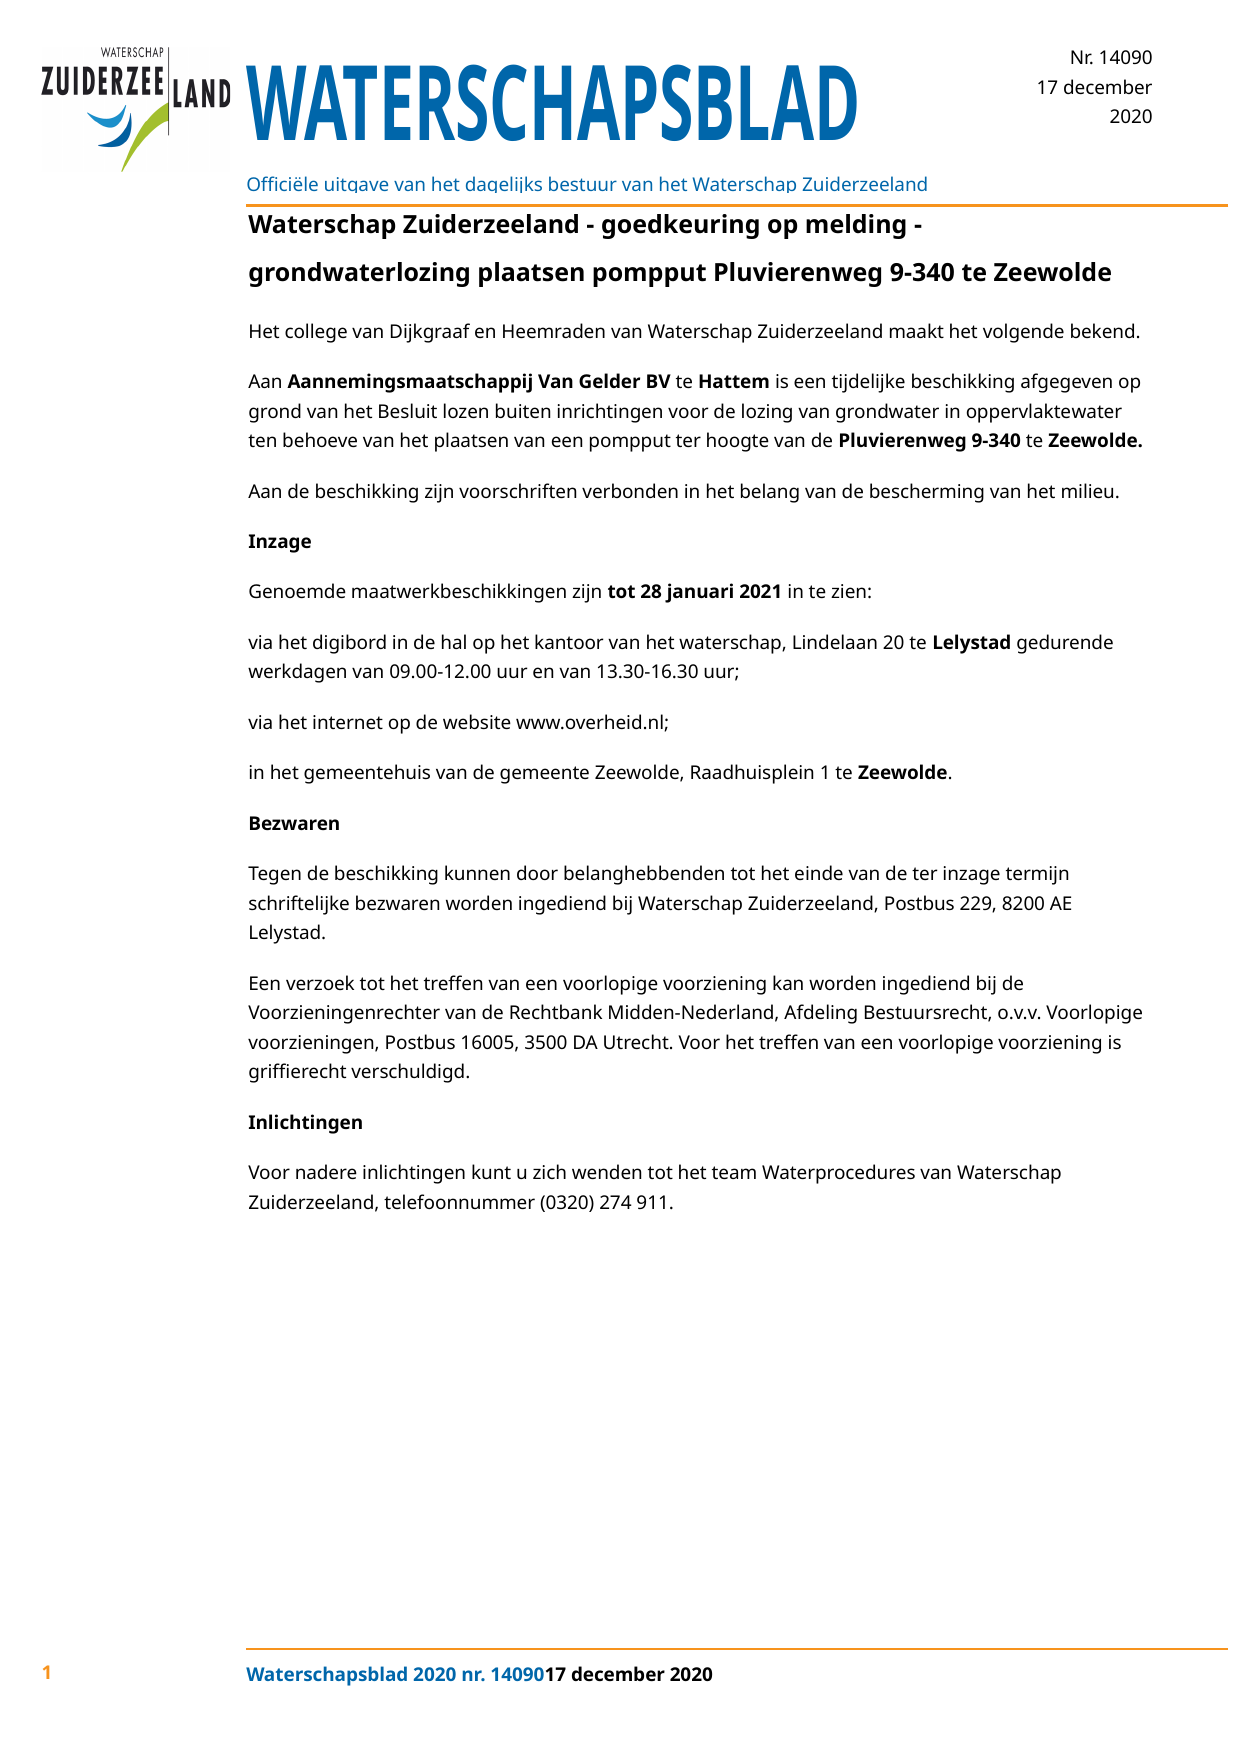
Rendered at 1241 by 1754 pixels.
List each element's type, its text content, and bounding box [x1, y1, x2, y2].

text via het digibord in de hal op het kantoor van het waterschap, Lindelaan 20 te Lelystad gedurende werkdagen van 09.00-12.00 uur en van 13.30-16.30 uur; [248, 629, 1152, 684]
text Het college van Dijkgraaf en Heemraden van Waterschap Zuiderzeeland maakt het volgende bekend. [248, 318, 1152, 344]
text in het gemeentehuis van de gemeente Zeewolde, Raadhuisplein 1 te Zeewolde. [248, 759, 1152, 785]
text Aan de beschikking zijn voorschriften verbonden in het belang van de bescherming van het milieu. [248, 478, 1152, 504]
text Inzage [248, 528, 1152, 554]
text Voor nadere inlichtingen kunt u zich wenden tot het team Waterprocedures van Waterschap Zuiderzeeland, telefoonnummer (0320) 274 911. [248, 1159, 1152, 1215]
text via het internet op de website www.overheid.nl; [248, 709, 1152, 735]
text Tegen de beschikking kunnen door belanghebbenden tot het einde van de ter inzage termijn schriftelijke bezwaren worden ingediend bij Waterschap Zuiderzeeland, Postbus 229, 8200 AE Lelystad. [248, 860, 1152, 945]
text Aan Aannemingsmaatschappij Van Gelder BV te Hattem is een tijdelijke beschikking afgegeven op grond van het Besluit lozen buiten inrichtingen voor de lozing van grondwater in oppervlakte­water ten behoeve van het plaatsen van een pompput ter hoogte van de Pluvierenweg 9-340 te Zeewolde. [248, 368, 1152, 453]
picture [41, 47, 231, 172]
text Een verzoek tot het treffen van een voorlopige voorziening kan worden ingediend bij de Voorzieningenrechter van de Rechtbank Midden-Nederland, Afdeling Bestuursrecht, o.v.v. Voorlopige voorzieningen, Postbus 16005, 3500 DA Utrecht. Voor het treffen van een voorlopige voorziening is griffierecht verschuldigd. [248, 970, 1152, 1084]
text Inlichtingen [248, 1109, 1152, 1135]
text Waterschap Zuiderzeeland - goedkeuring op melding - grondwaterlozing plaatsen pompput Pluvierenweg 9-340 te Zeewolde [248, 207, 1152, 288]
text Genoemde maatwerkbeschikkingen zijn tot 28 januari 2021 in te zien: [248, 579, 1152, 604]
text Bezwaren [248, 810, 1152, 836]
